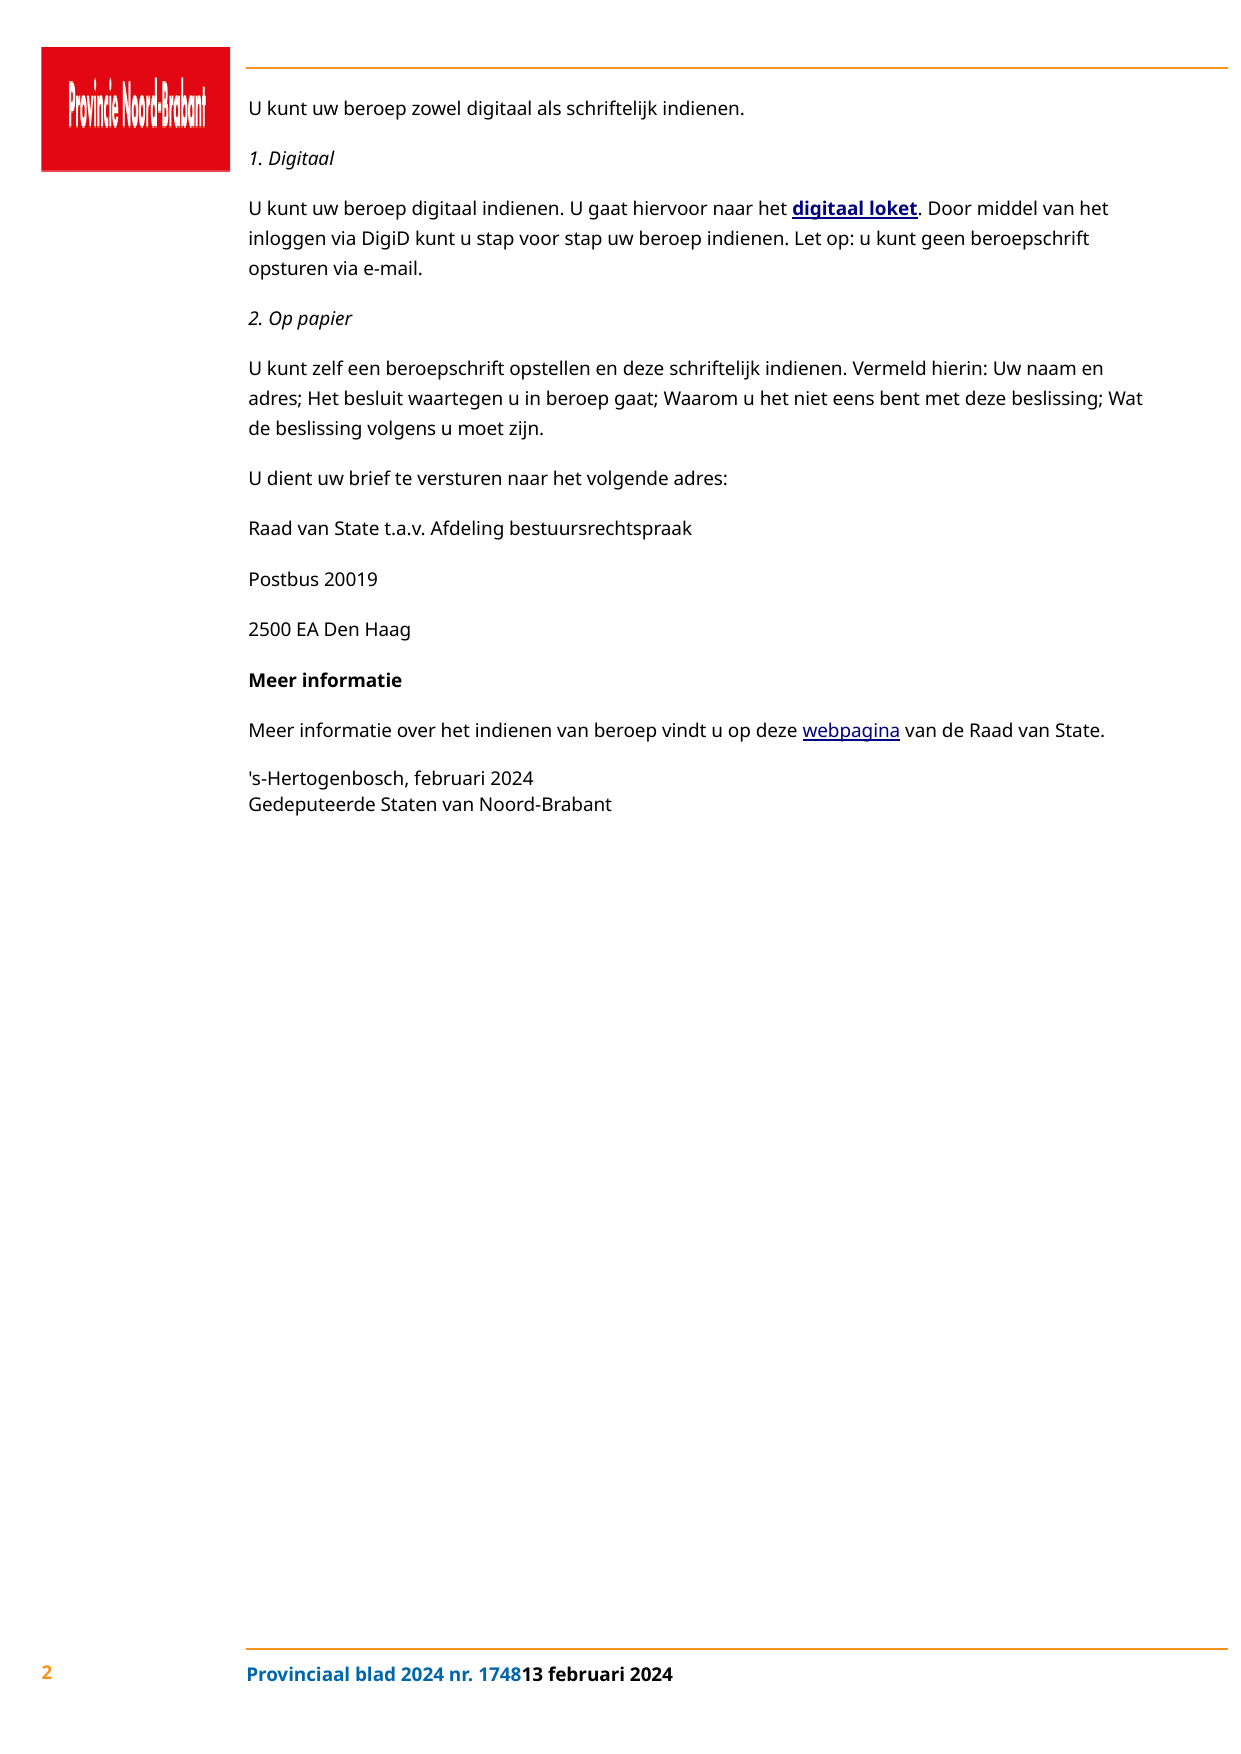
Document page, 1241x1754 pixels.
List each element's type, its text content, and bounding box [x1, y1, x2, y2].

text Gedeputeerde Staten van Noord-Brabant [248, 791, 1152, 817]
text 2. Op papier [248, 305, 1152, 331]
text Postbus 20019 [248, 566, 1152, 592]
text Meer informatie [248, 667, 1152, 693]
text Meer informatie over het indienen van beroep vindt u op deze webpagina van de Raad van State. [248, 717, 1152, 743]
text U kunt zelf een beroepschrift opstellen en deze schriftelijk indienen. Vermeld hierin: Uw naam en adres; Het besluit waartegen u in beroep gaat; Waarom u het niet eens bent met deze beslissing; Wat de beslissing volgens u moet zijn. [248, 356, 1152, 441]
text 2500 EA Den Haag [248, 616, 1152, 642]
text U kunt uw beroep digitaal indienen. U gaat hiervoor naar het digitaal loket. Door middel van het inloggen via DigiD kunt u stap voor stap uw beroep indienen. Let op: u kunt geen beroepschrift opsturen via e-mail. [248, 196, 1152, 281]
text 's-Hertogenbosch, februari 2024 [248, 765, 1152, 791]
text 1. Digitaal [248, 145, 1152, 171]
picture [41, 47, 231, 172]
text Raad van State t.a.v. Afdeling bestuursrechtspraak [248, 516, 1152, 541]
text U dient uw brief te versturen naar het volgende adres: [248, 465, 1152, 491]
text U kunt uw beroep zowel digitaal als schriftelijk indienen. [248, 95, 1152, 121]
